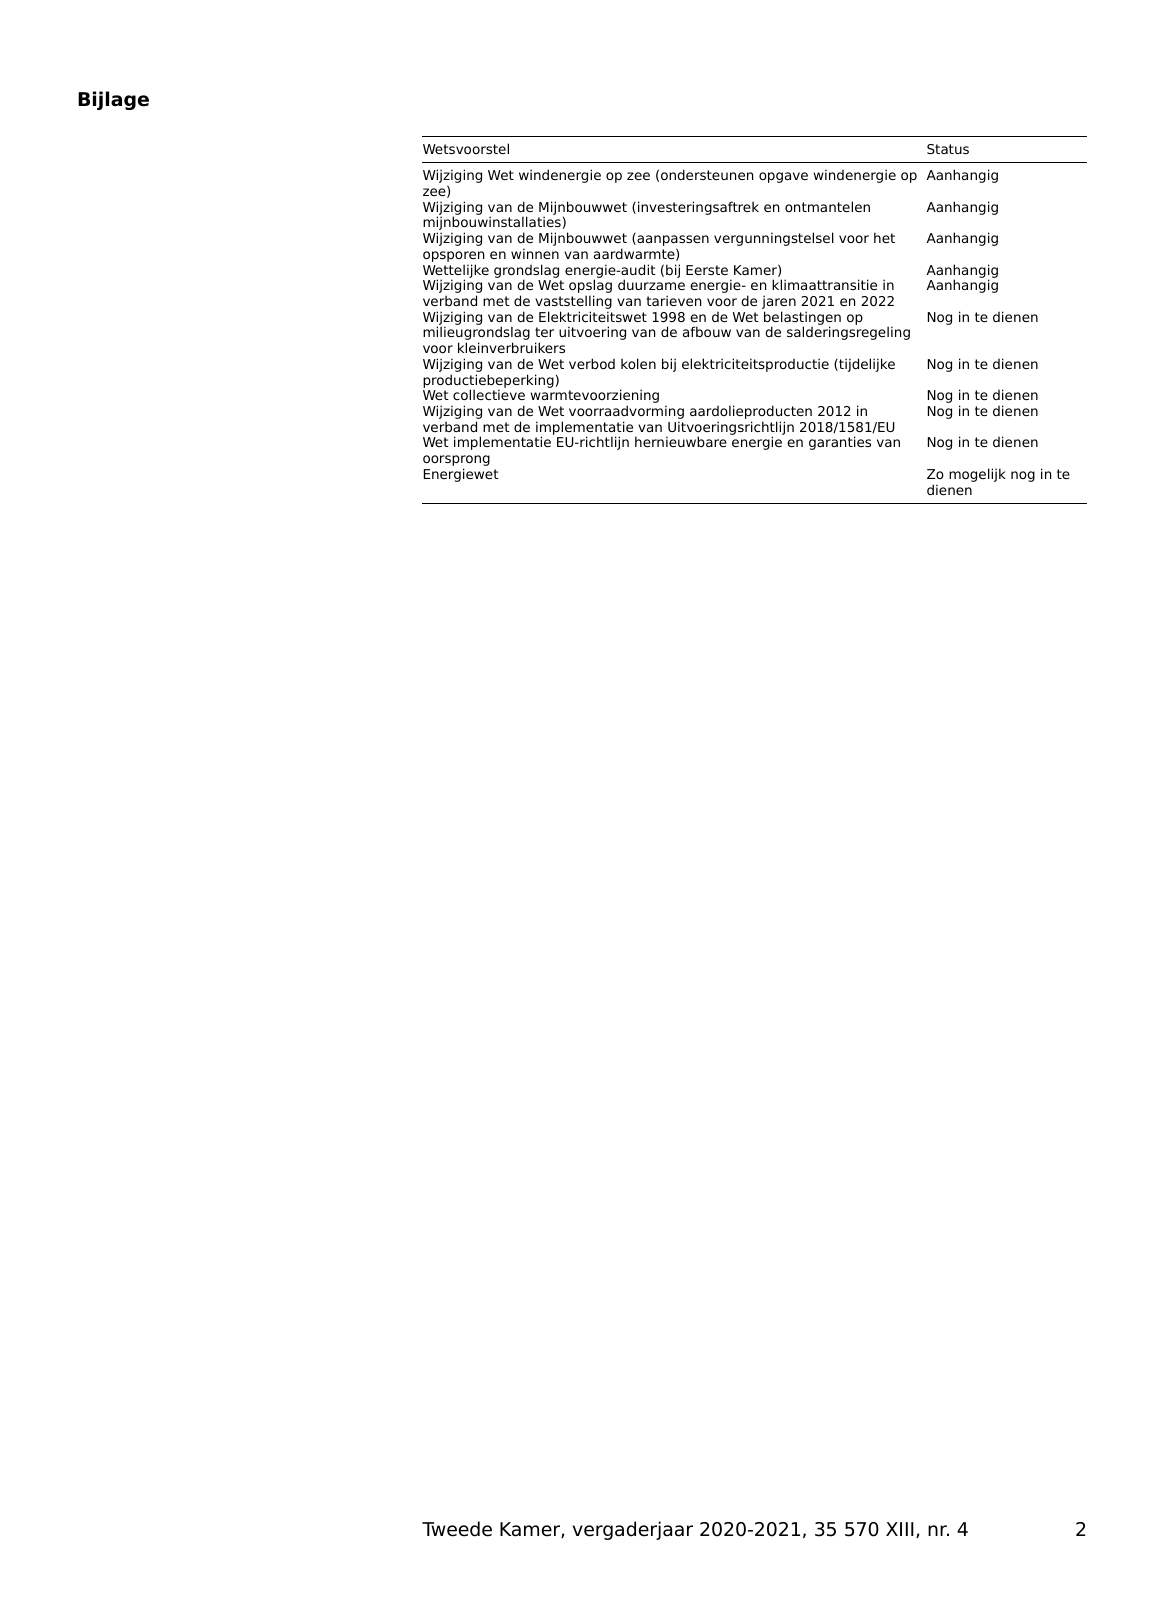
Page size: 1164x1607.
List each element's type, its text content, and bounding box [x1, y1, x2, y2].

table_cell Wet implementatie EU-richtlijn hernieuwbare energie en garanties van oorsprong [422, 435, 921, 467]
table_cell Wijziging Wet windenergie op zee (ondersteunen opgave windenergie op zee) [422, 163, 921, 199]
subtitle Bijlage [77, 89, 1087, 111]
table_cell Wijziging van de Elektriciteitswet 1998 en de Wet belastingen op milieugrondslag ter uitvoering van de afbouw van de salderingsregeling voor kleinverbruikers [422, 310, 921, 357]
table_cell Nog in te dienen [921, 435, 1087, 467]
table_cell Aanhangig [921, 231, 1087, 262]
table_cell Nog in te dienen [921, 357, 1087, 388]
table_cell Zo mogelijk nog in te dienen [921, 467, 1087, 503]
table_cell Nog in te dienen [921, 404, 1087, 435]
table_header Status [921, 137, 1087, 162]
table_cell Wet collectieve warmtevoorziening [422, 388, 921, 404]
table_cell Wijziging van de Wet opslag duurzame energie- en klimaattransitie in verband met de vaststelling van tarieven voor de jaren 2021 en 2022 [422, 278, 921, 309]
table_cell Aanhangig [921, 163, 1087, 199]
table_cell Aanhangig [921, 199, 1087, 231]
table_cell Wijziging van de Mijnbouwwet (aanpassen vergunningstelsel voor het opsporen en winnen van aardwarmte) [422, 231, 921, 262]
table_header Wetsvoorstel [422, 137, 921, 162]
table_cell Energiewet [422, 467, 921, 503]
table_cell Wijziging van de Wet verbod kolen bij elektriciteitsproductie (tijdelijke productiebeperking) [422, 357, 921, 388]
table_cell Wettelijke grondslag energie-audit (bij Eerste Kamer) [422, 262, 921, 278]
table_cell Wijziging van de Mijnbouwwet (investeringsaftrek en ontmantelen mijnbouwinstallaties) [422, 199, 921, 231]
table_cell Nog in te dienen [921, 310, 1087, 357]
table_cell Wijziging van de Wet voorraadvorming aardolieproducten 2012 in verband met de implementatie van Uitvoeringsrichtlijn 2018/1581/EU [422, 404, 921, 435]
table_cell Aanhangig [921, 278, 1087, 309]
table_cell Aanhangig [921, 262, 1087, 278]
table_cell Nog in te dienen [921, 388, 1087, 404]
